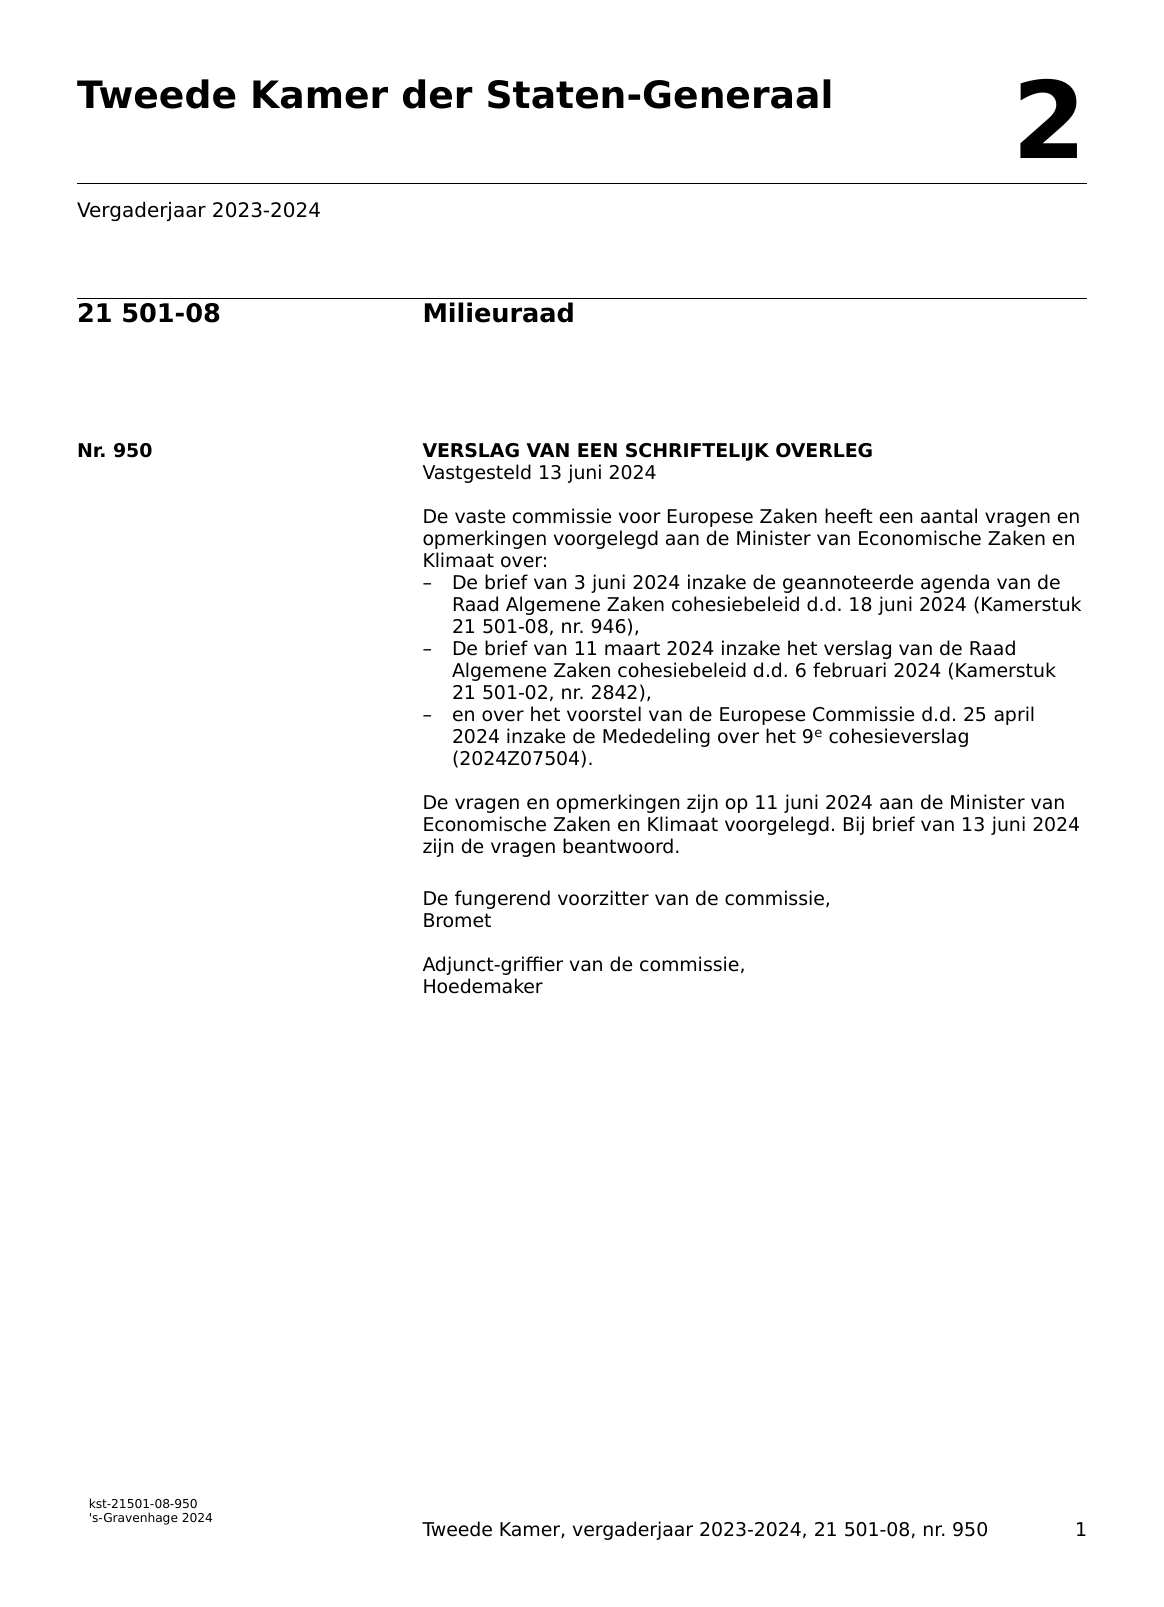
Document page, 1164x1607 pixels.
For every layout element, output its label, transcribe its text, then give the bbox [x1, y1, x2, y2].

text – De brief van 11 maart 2024 inzake het verslag van de Raad Algemene Zaken cohesiebeleid d.d. 6 februari 2024 (Kamerstuk 21 501-02, nr. 2842), [422, 638, 1087, 704]
text 's-Gravenhage 2024 [88, 1511, 323, 1525]
table_cell Vergaderjaar 2023-2024 [77, 184, 1087, 298]
subtitle Nr. 950 VERSLAG VAN EEN SCHRIFTELIJK OVERLEG [77, 440, 1087, 462]
text De vragen en opmerkingen zijn op 11 juni 2024 aan de Minister van Economische Zaken en Klimaat voorgelegd. Bij brief van 13 juni 2024 zijn de vragen beantwoord. [422, 792, 1087, 858]
table_header Tweede Kamer der Staten-Generaal [77, 59, 886, 183]
text kst-21501-08-950 [88, 1497, 323, 1511]
table_header 2 [886, 59, 1087, 183]
text – De brief van 3 juni 2024 inzake de geannoteerde agenda van de Raad Algemene Zaken cohesiebeleid d.d. 18 juni 2024 (Kamerstuk 21 501-08, nr. 946), [422, 572, 1087, 638]
text De fungerend voorzitter van de commissie, Bromet [422, 888, 1087, 932]
text Vastgesteld 13 juni 2024 [422, 462, 1087, 484]
text Adjunct-griffier van de commissie, Hoedemaker [422, 954, 1087, 998]
text – en over het voorstel van de Europese Commissie d.d. 25 april 2024 inzake de Mededeling over het 9e cohesieverslag (2024Z07504). [422, 704, 1087, 769]
subtitle 21 501-08 Milieuraad [77, 299, 1087, 329]
text De vaste commissie voor Europese Zaken heeft een aantal vragen en opmerkingen voorgelegd aan de Minister van Economische Zaken en Klimaat over: [422, 506, 1087, 572]
